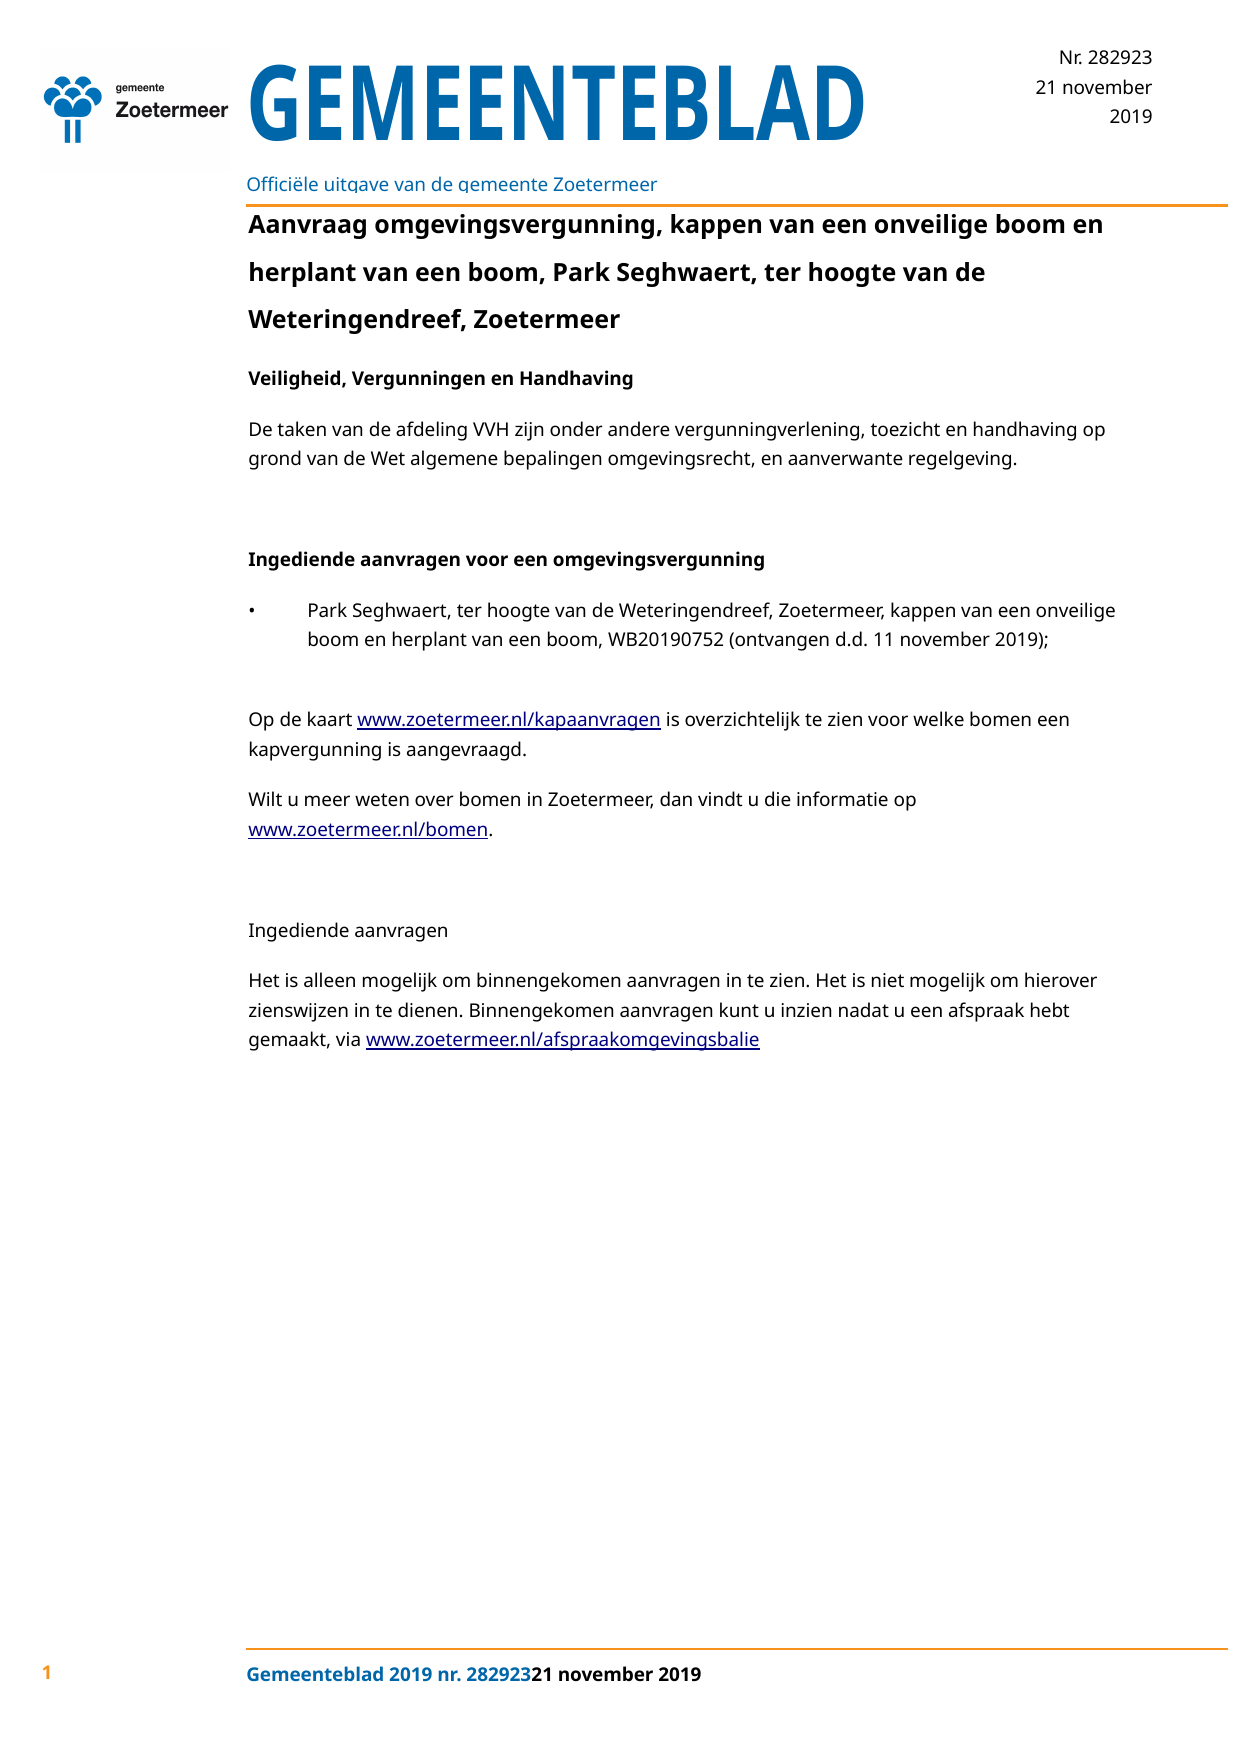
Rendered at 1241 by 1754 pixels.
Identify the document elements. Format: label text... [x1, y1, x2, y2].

text Ingediende aanvragen voor een omgevingsvergunning [248, 546, 1152, 572]
list Park Seghwaert, ter hoogte van de Weteringendreef, Zoetermeer, kappen van een onveilige boom en herplant van een boom, WB20190752 (ontvangen d.d. 11 november 2019); [248, 597, 1152, 652]
text De taken van de afdeling VVH zijn onder andere vergunningverlening, toezicht en handhaving op grond van de Wet algemene bepalingen omgevingsrecht, en aanverwante regelgeving. [248, 416, 1152, 471]
text Het is alleen mogelijk om binnengekomen aanvragen in te zien. Het is niet mogelijk om hierover zienswijzen in te dienen. Binnengekomen aanvragen kunt u inzien nadat u een afspraak hebt gemaakt, via www.zoetermeer.nl/afspraakomgevingsbalie [248, 967, 1152, 1052]
text Ingediende aanvragen [248, 917, 1152, 942]
text Veiligheid, Vergunningen en Handhaving [248, 366, 1152, 391]
text Wilt u meer weten over bomen in Zoetermeer, dan vindt u die informatie op www.zoetermeer.nl/bomen. [248, 786, 1152, 842]
text Aanvraag omgevingsvergunning, kappen van een onveilige boom en herplant van een boom, Park Seghwaert, ter hoogte van de Weteringendreef, Zoetermeer [248, 207, 1152, 336]
picture [41, 47, 231, 172]
text Op de kaart www.zoetermeer.nl/kapaanvragen is overzichtelijk te zien voor welke bomen een kapvergunning is aangevraagd. [248, 706, 1152, 762]
